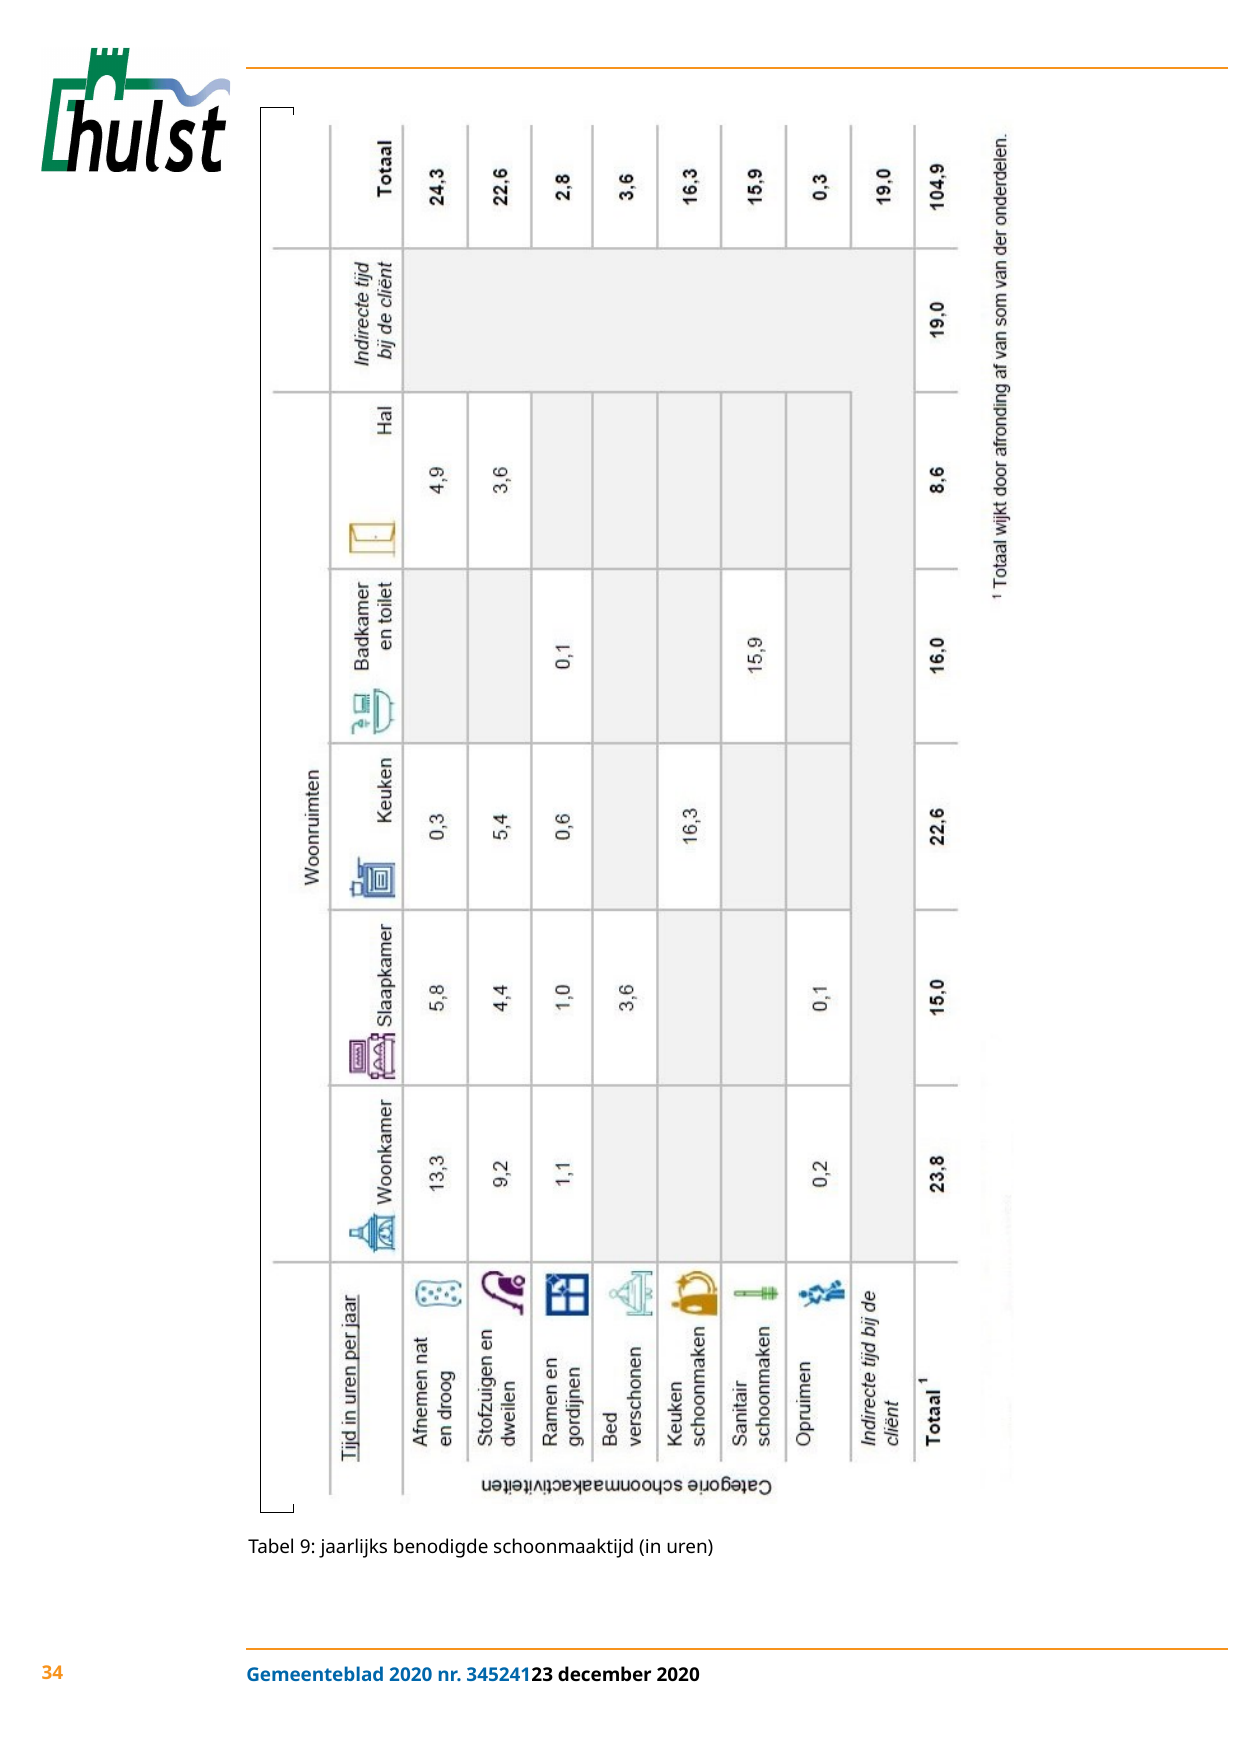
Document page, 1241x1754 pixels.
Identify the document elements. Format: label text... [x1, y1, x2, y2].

picture [41, 47, 231, 172]
picture [268, 115, 1014, 1504]
text Tabel 9: jaarlijks benodigde schoonmaaktijd (in uren) [248, 1534, 1152, 1559]
